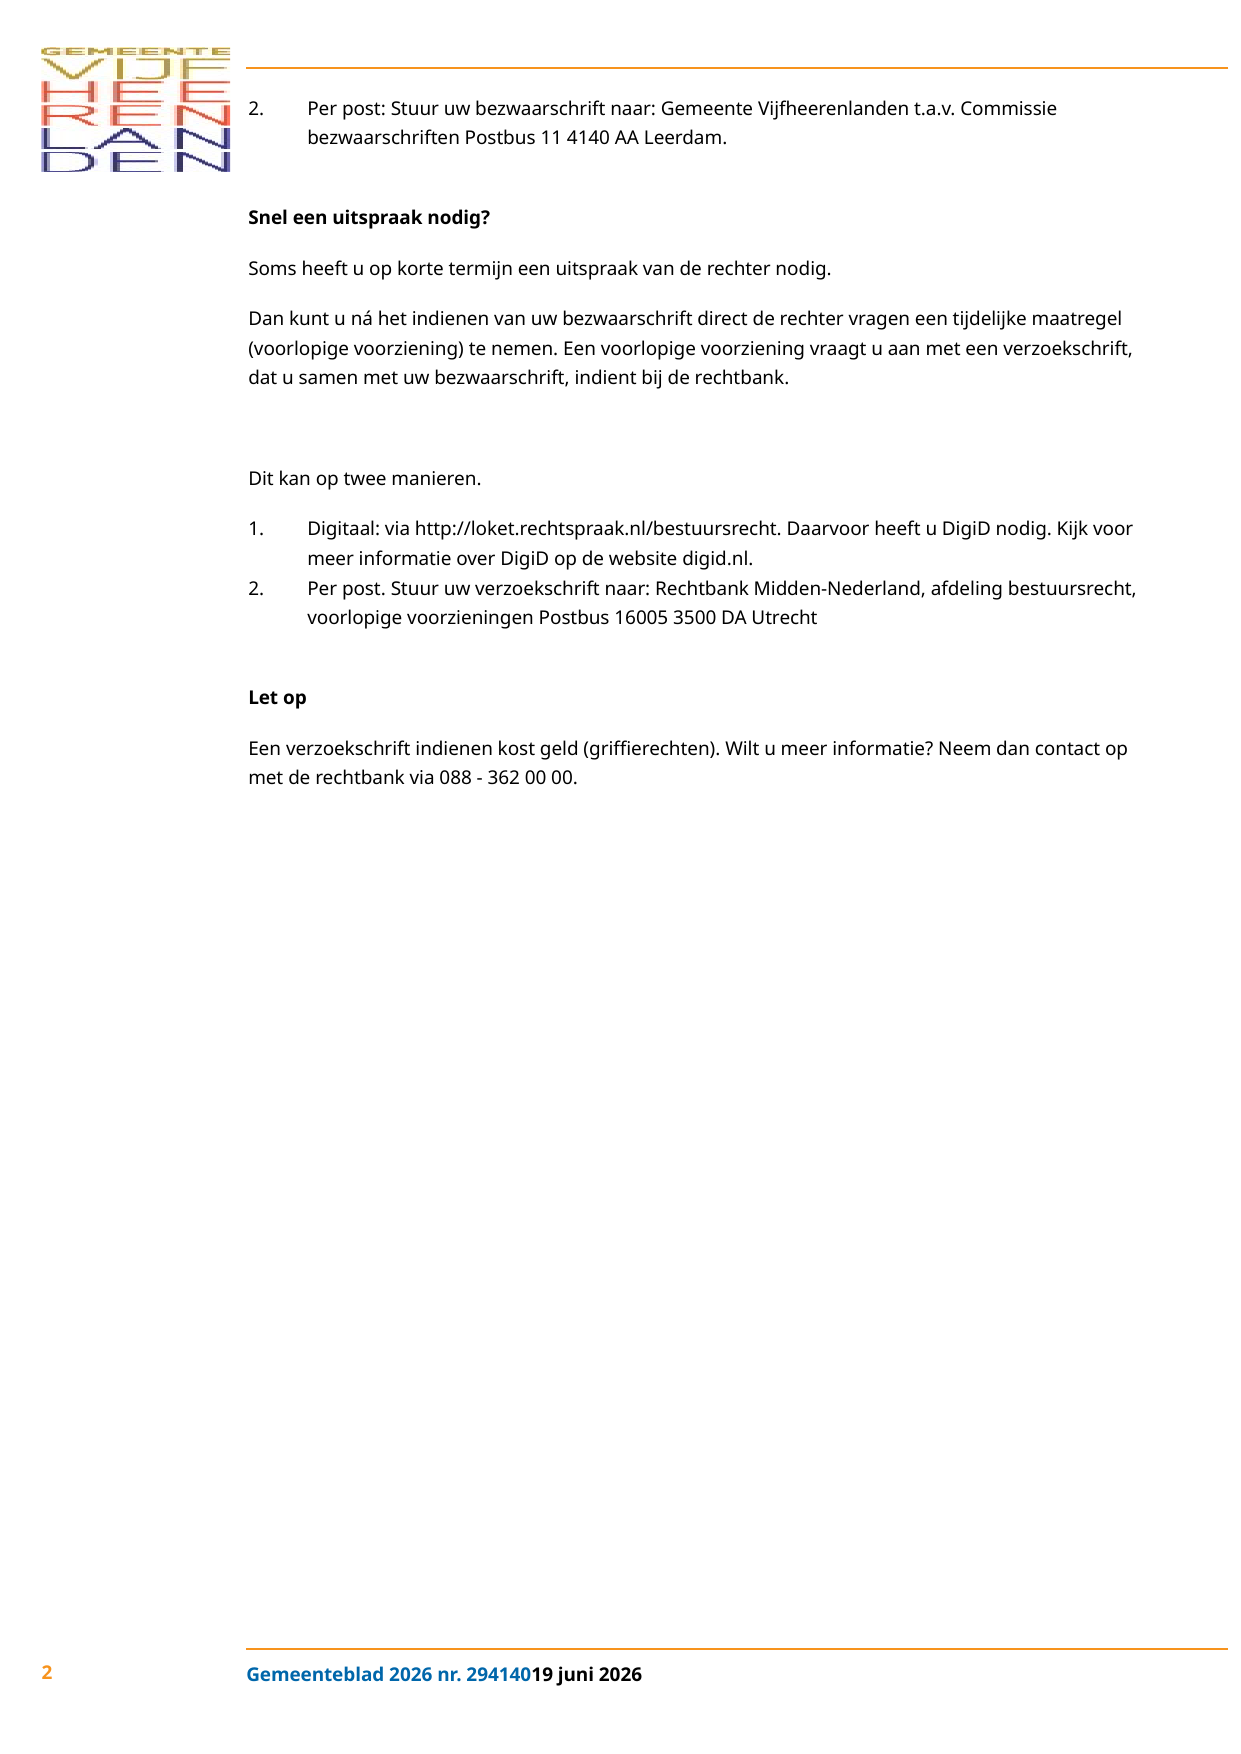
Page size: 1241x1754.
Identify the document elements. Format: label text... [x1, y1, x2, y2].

text Dan kunt u ná het indienen van uw bezwaarschrift direct de rechter vragen een tijdelijke maatregel (voorlopige voorziening) te nemen. Een voorlopige voorziening vraagt u aan met een verzoekschrift, dat u samen met uw bezwaarschrift, indient bij de rechtbank. [248, 305, 1152, 390]
text Snel een uitspraak nodig? [248, 204, 1152, 230]
text Dit kan op twee manieren. [248, 465, 1152, 491]
text Let op [248, 684, 1152, 710]
list Digitaal: via http://loket.rechtspraak.nl/bestuursrecht. Daarvoor heeft u DigiD nodig. Kijk voor meer informatie over DigiD op de website digid.nl. [248, 516, 1152, 571]
list Per post. Stuur uw verzoekschrift naar: Rechtbank Midden-Nederland, afdeling bestuursrecht, voorlopige voorzieningen Postbus 16005 3500 DA Utrecht [248, 575, 1152, 630]
text Soms heeft u op korte termijn een uitspraak van de rechter nodig. [248, 255, 1152, 281]
text Een verzoekschrift indienen kost geld (griffierechten). Wilt u meer informatie? Neem dan contact op met de rechtbank via 088 - 362 00 00. [248, 735, 1152, 790]
list Per post: Stuur uw bezwaarschrift naar: Gemeente Vijfheerenlanden t.a.v. Commissie bezwaarschriften Postbus 11 4140 AA Leerdam. [248, 95, 1152, 150]
picture [41, 47, 231, 172]
